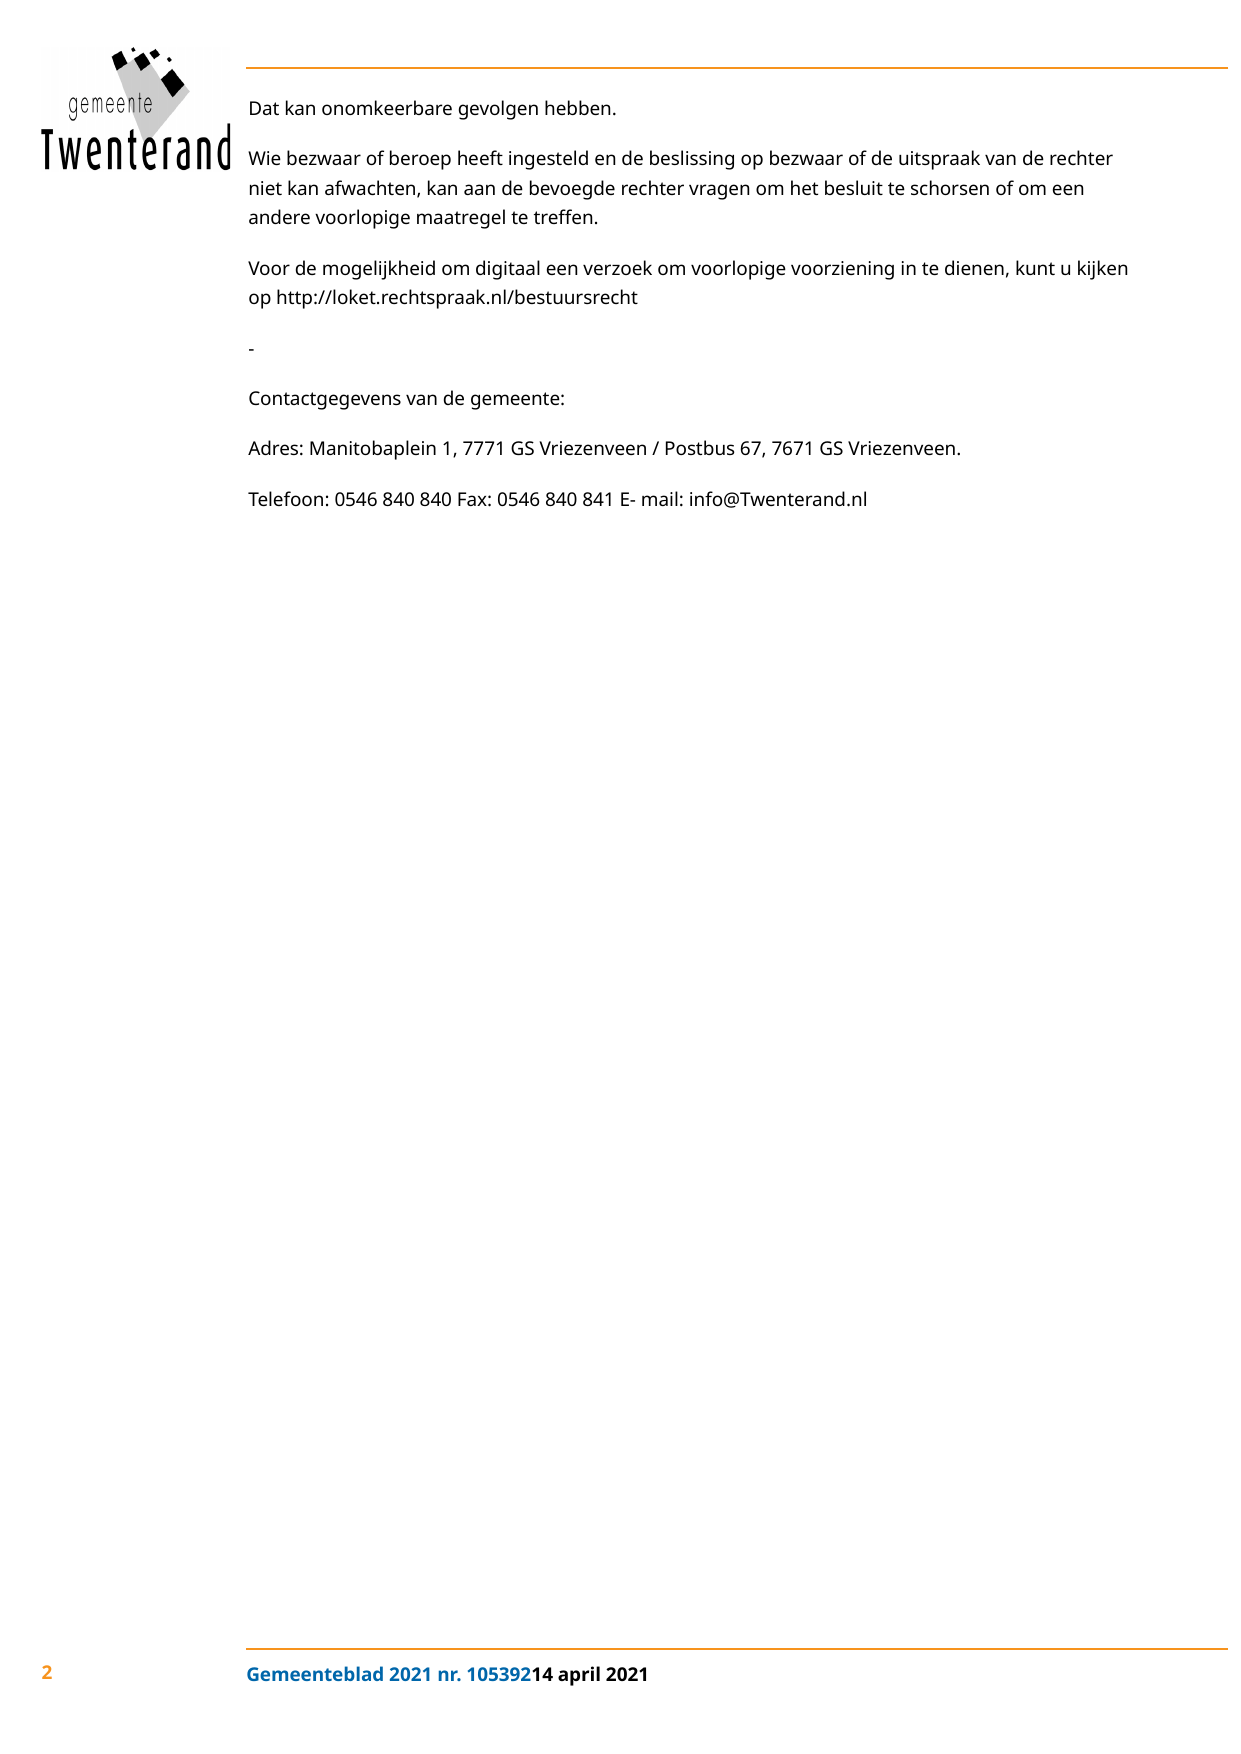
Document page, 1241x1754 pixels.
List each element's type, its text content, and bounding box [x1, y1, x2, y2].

text Contactgegevens van de gemeente: [248, 385, 1152, 411]
text Voor de mogelijkheid om digitaal een verzoek om voorlopige voorziening in te dienen, kunt u kijken op http://loket.rechtspraak.nl/bestuursrecht [248, 255, 1152, 310]
text Wie bezwaar of beroep heeft ingesteld en de beslissing op bezwaar of de uitspraak van de rechter niet kan afwachten, kan aan de bevoegde rechter vragen om het besluit te schorsen of om een andere voorlopige maatregel te treffen. [248, 145, 1152, 230]
text Telefoon: 0546 840 840 Fax: 0546 840 841 E- mail: info@Twenterand.nl [248, 486, 1152, 512]
text Dat kan onomkeerbare gevolgen hebben. [248, 95, 1152, 121]
text - [248, 335, 1152, 361]
picture [41, 47, 231, 172]
text Adres: Manitobaplein 1, 7771 GS Vriezenveen / Postbus 67, 7671 GS Vriezenveen. [248, 436, 1152, 461]
